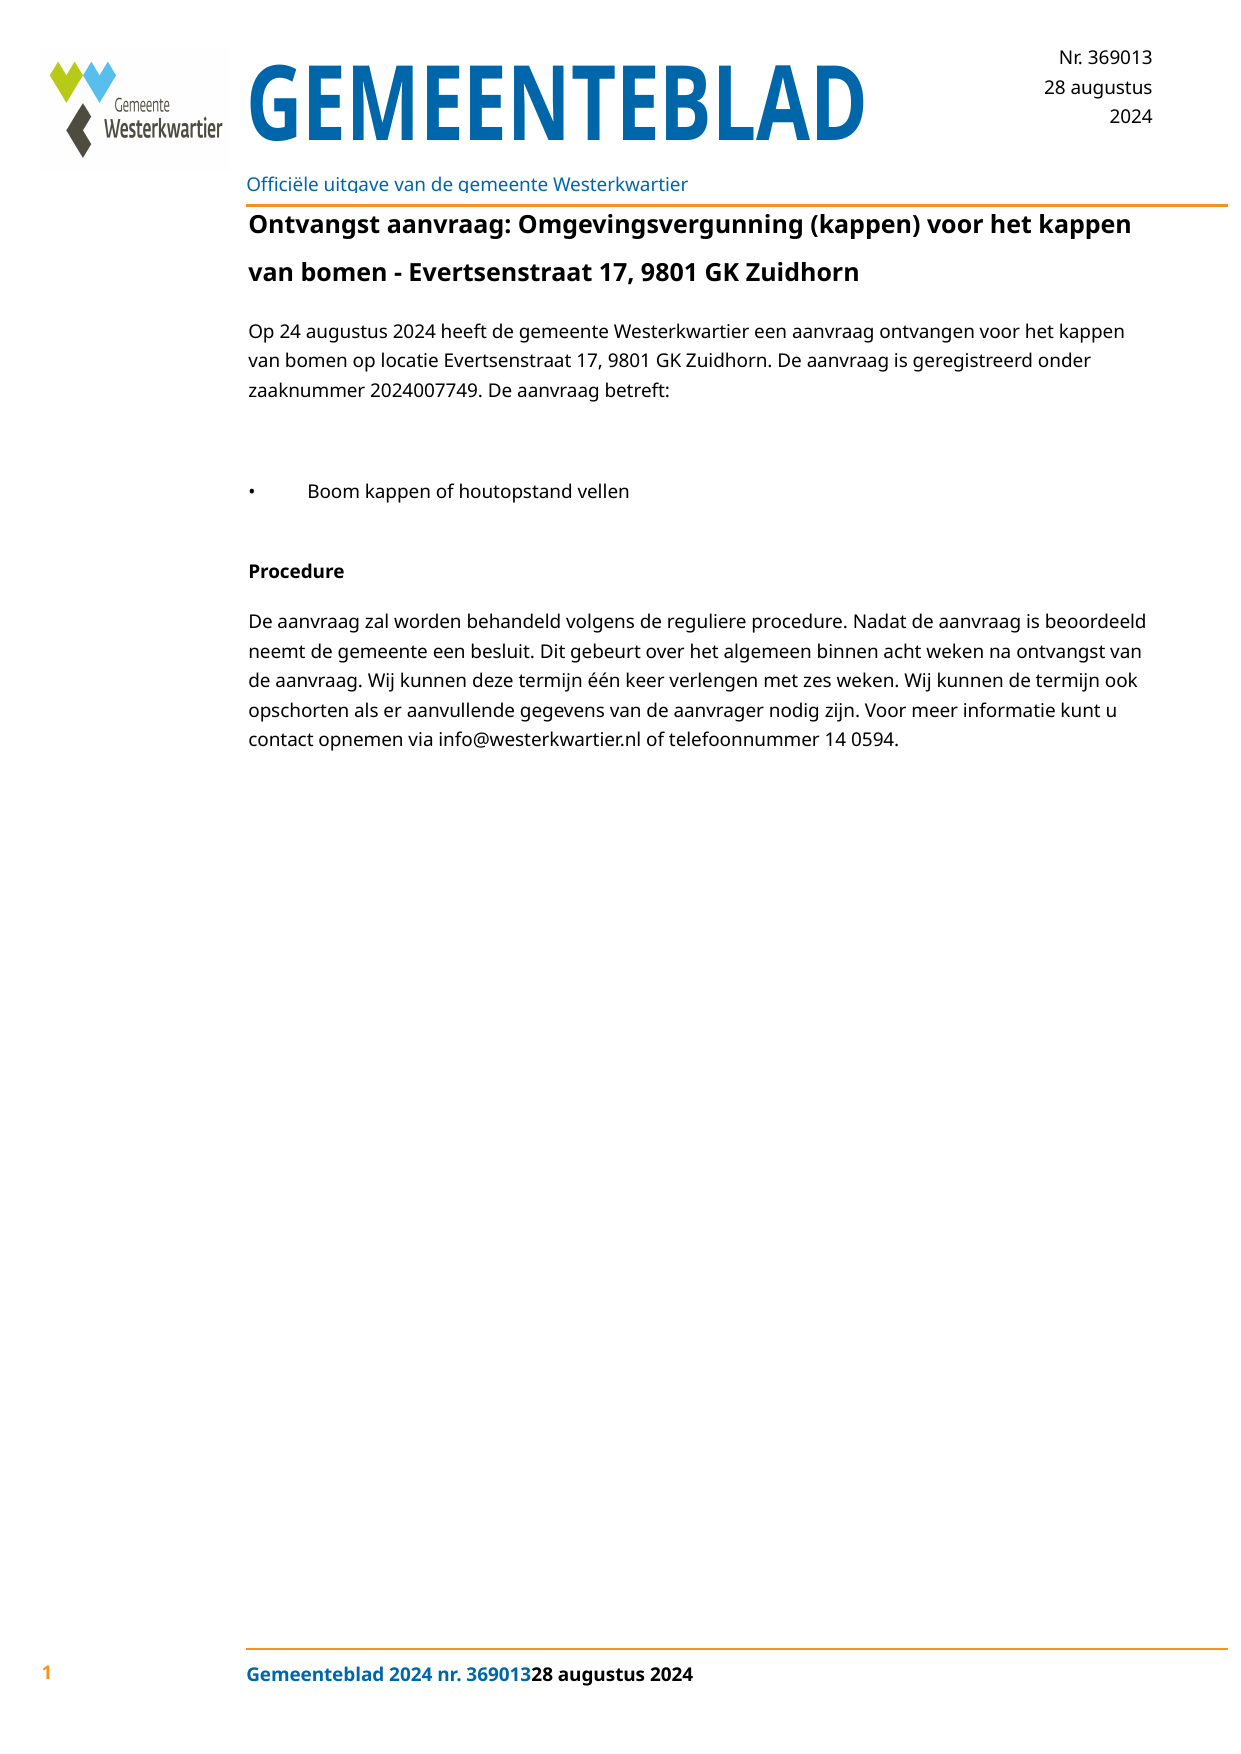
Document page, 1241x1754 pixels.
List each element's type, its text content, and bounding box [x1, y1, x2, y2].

list Boom kappen of houtopstand vellen [248, 478, 1152, 504]
text Procedure [248, 558, 1152, 584]
text Ontvangst aanvraag: Omgevingsvergunning (kappen) voor het kappen van bomen - Evertsenstraat 17, 9801 GK Zuidhorn [248, 207, 1152, 288]
text Op 24 augustus 2024 heeft de gemeente Westerkwartier een aanvraag ontvangen voor het kappen van bomen op locatie Evertsenstraat 17, 9801 GK Zuidhorn. De aanvraag is geregistreerd onder zaaknummer 2024007749. De aanvraag betreft: [248, 318, 1152, 403]
picture [41, 47, 231, 172]
text De aanvraag zal worden behandeld volgens de reguliere procedure. Nadat de aanvraag is beoordeeld neemt de gemeente een besluit. Dit gebeurt over het algemeen binnen acht weken na ontvangst van de aanvraag. Wij kunnen deze termijn één keer verlengen met zes weken. Wij kunnen de termijn ook opschorten als er aanvullende gegevens van de aanvrager nodig zijn. Voor meer informatie kunt u contact opnemen via info@westerkwartier.nl of telefoonnummer 14 0594. [248, 608, 1152, 752]
